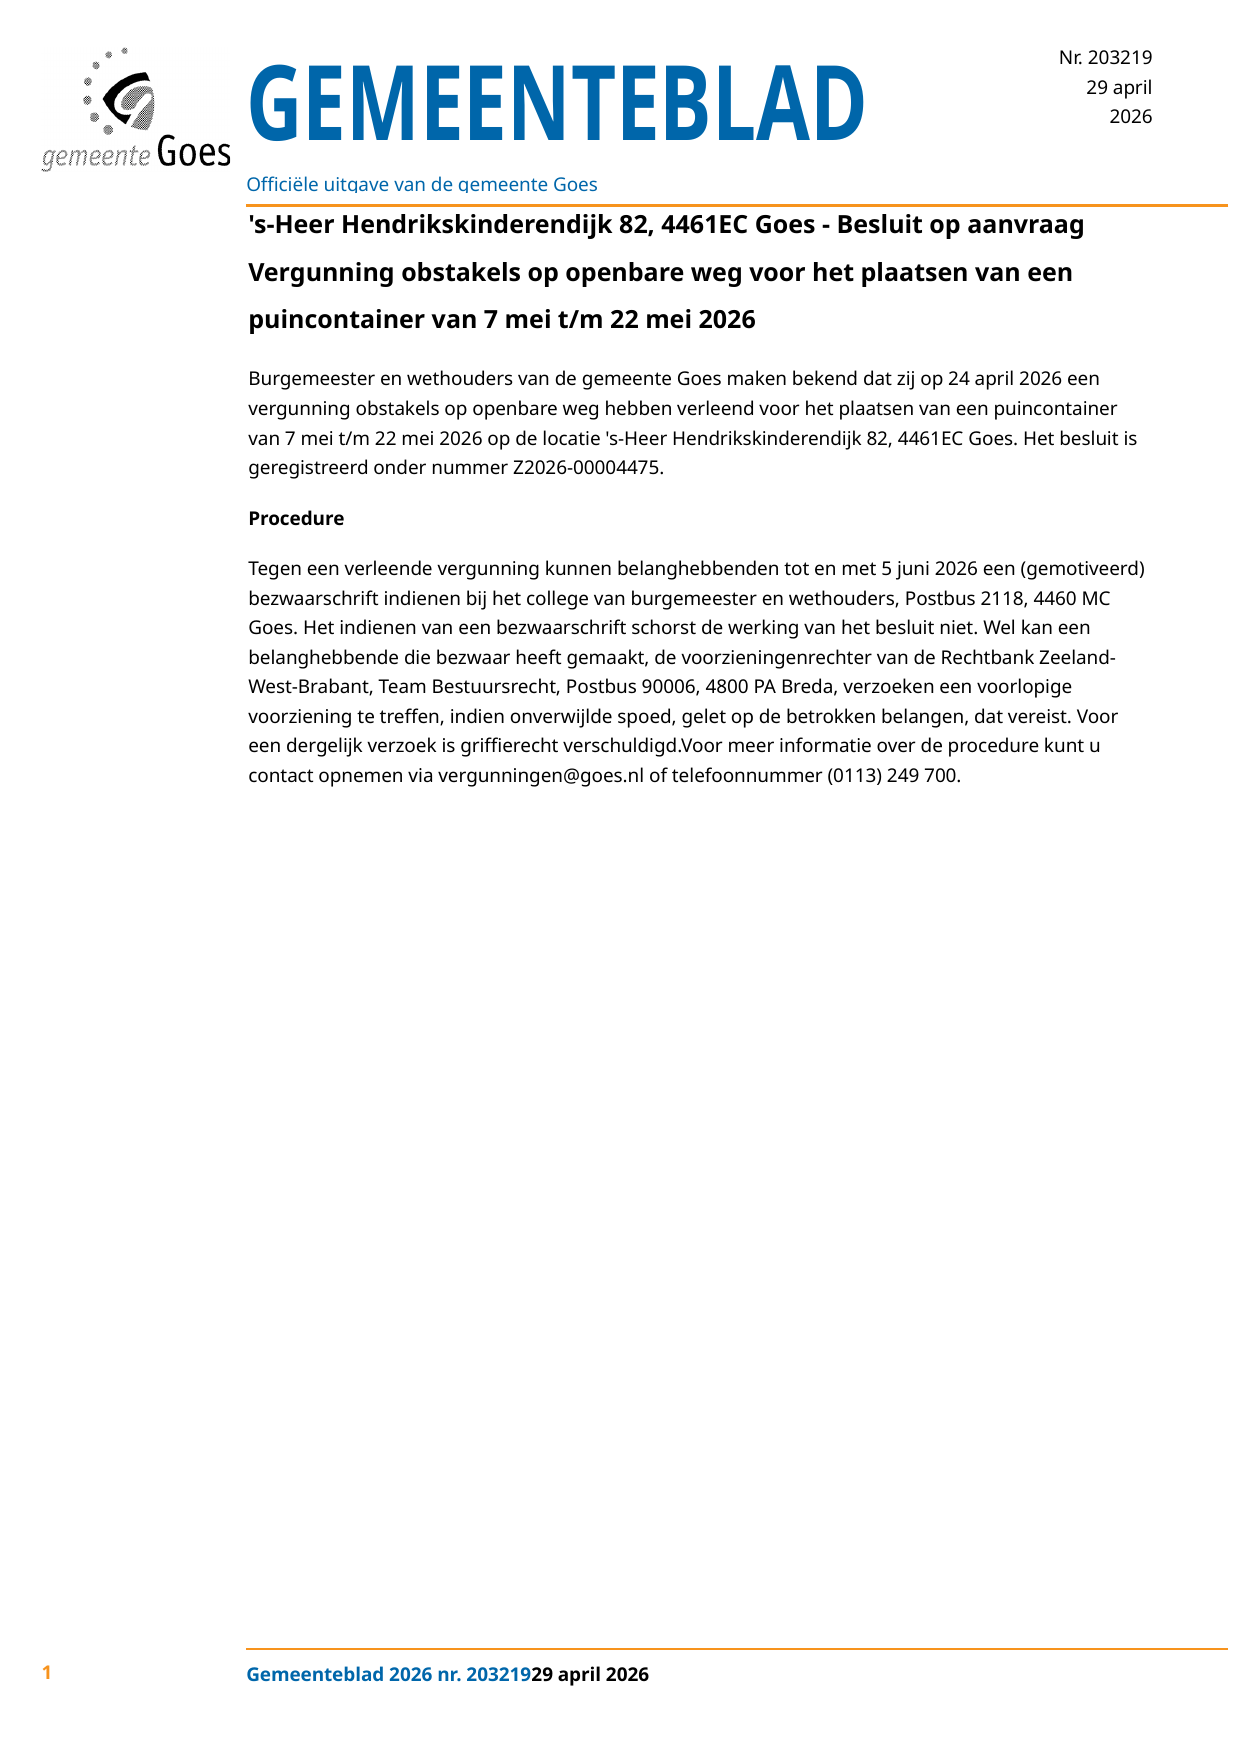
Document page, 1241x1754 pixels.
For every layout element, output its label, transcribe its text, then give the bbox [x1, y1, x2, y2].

text Procedure [248, 505, 1152, 530]
text Burgemeester en wethouders van de gemeente Goes maken bekend dat zij op 24 april 2026 een vergunning obstakels op openbare weg hebben verleend voor het plaatsen van een puincontainer van 7 mei t/m 22 mei 2026 op de locatie 's-Heer Hendrikskinderendijk 82, 4461EC Goes. Het besluit is geregistreerd onder nummer Z2026-00004475. [248, 366, 1152, 480]
picture [41, 47, 231, 172]
text Tegen een verleende vergunning kunnen belanghebbenden tot en met 5 juni 2026 een (gemotiveerd) bezwaarschrift indienen bij het college van burgemeester en wethouders, Postbus 2118, 4460 MC Goes. Het indienen van een bezwaarschrift schorst de werking van het besluit niet. Wel kan een belanghebbende die bezwaar heeft gemaakt, de voorzieningenrechter van de Rechtbank Zeeland-West-Brabant, Team Bestuursrecht, Postbus 90006, 4800 PA Breda, verzoeken een voorlopige voorziening te treffen, indien onverwijlde spoed, gelet op de betrokken belangen, dat vereist. Voor een dergelijk verzoek is griffierecht verschuldigd.Voor meer informatie over de procedure kunt u contact opnemen via vergunningen@goes.nl of telefoonnummer (0113) 249 700. [248, 555, 1152, 788]
text 's-Heer Hendrikskinderendijk 82, 4461EC Goes - Besluit op aanvraag Vergunning obstakels op openbare weg voor het plaatsen van een puincontainer van 7 mei t/m 22 mei 2026 [248, 207, 1152, 336]
